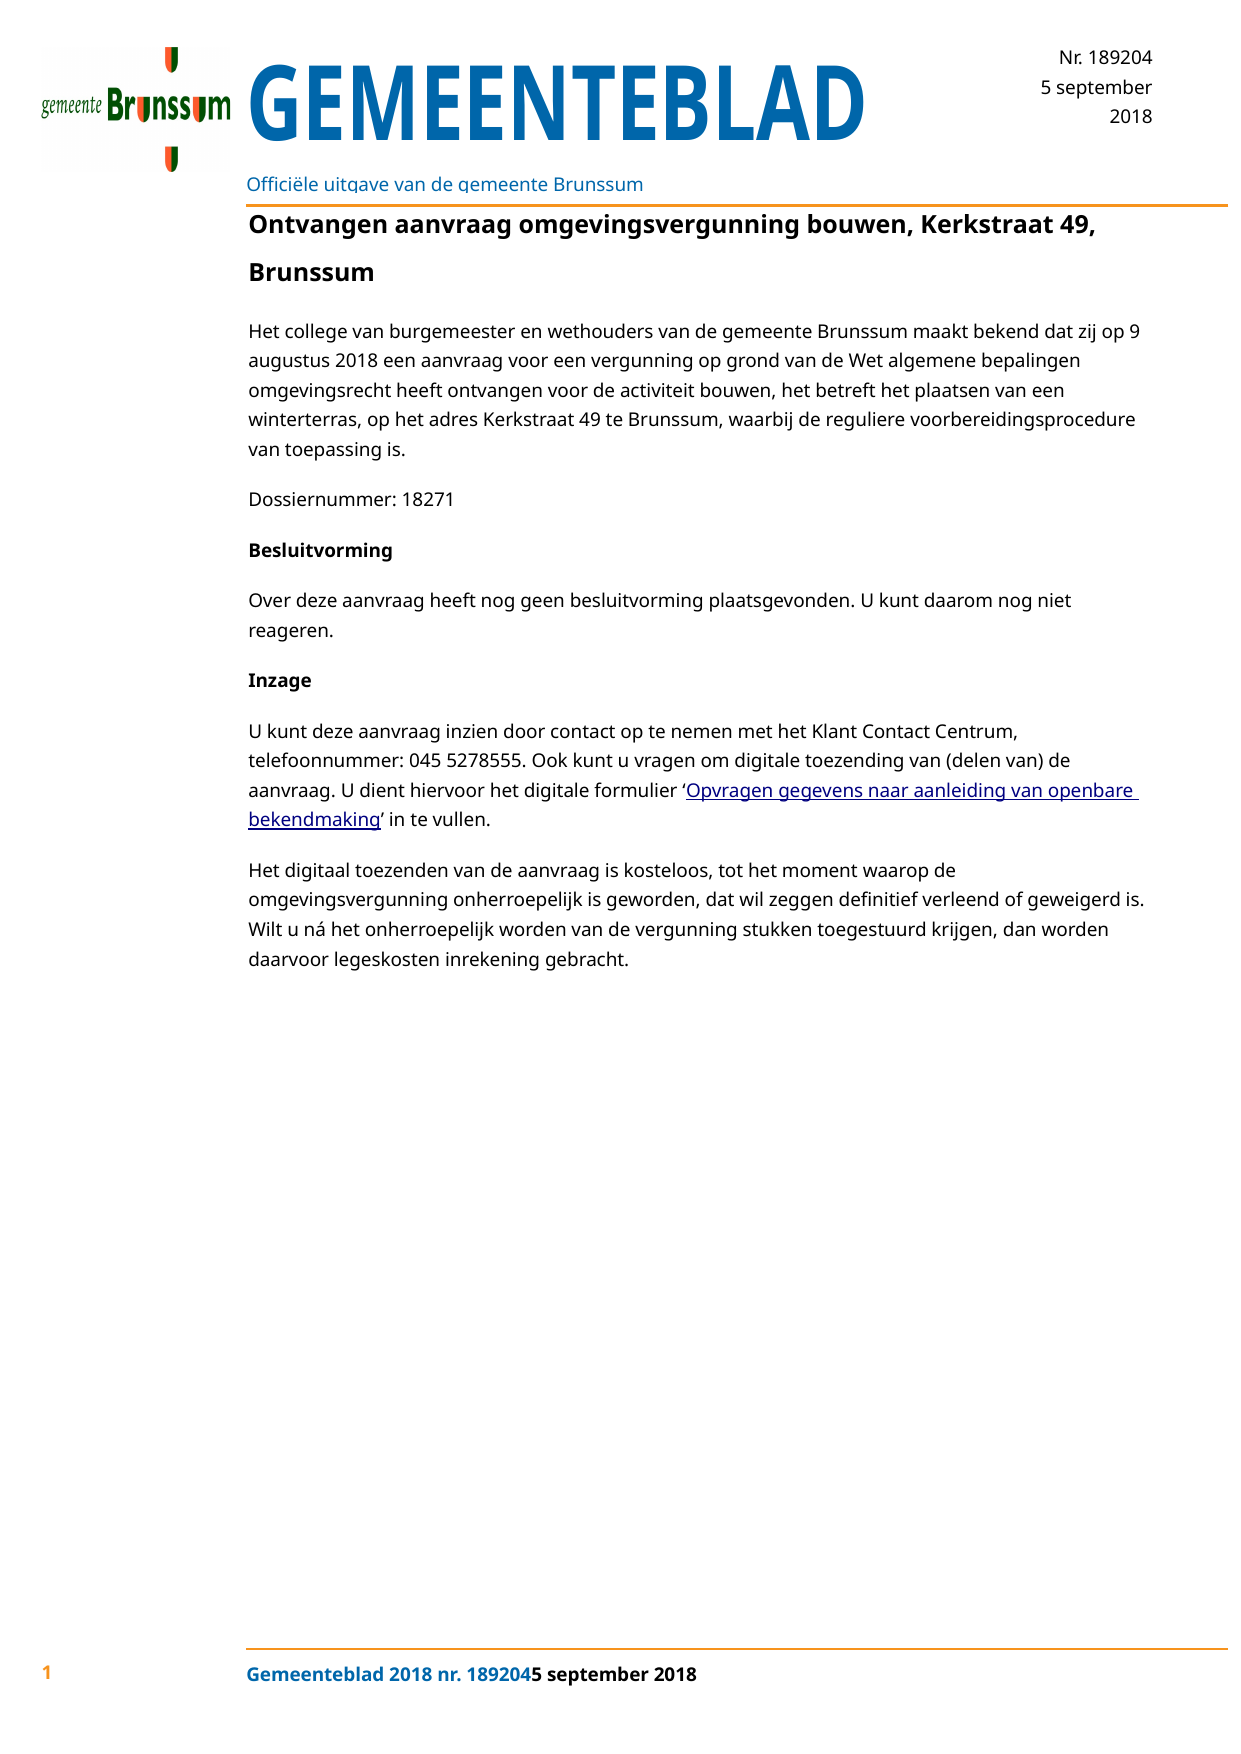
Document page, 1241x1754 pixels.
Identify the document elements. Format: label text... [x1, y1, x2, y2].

text Over deze aanvraag heeft nog geen besluitvorming plaatsgevonden. U kunt daarom nog niet reageren. [248, 587, 1152, 643]
text Het digitaal toezenden van de aanvraag is kosteloos, tot het moment waarop de omgevingsvergunning onherroepelijk is geworden, dat wil zeggen definitief verleend of geweigerd is. Wilt u ná het onherroepelijk worden van de vergunning stukken toegestuurd krijgen, dan worden daarvoor legeskosten inrekening gebracht. [248, 857, 1152, 972]
text Het college van burgemeester en wethouders van de gemeente Brunssum maakt bekend dat zij op 9 augustus 2018 een aanvraag voor een vergunning op grond van de Wet algemene bepalingen omgevingsrecht heeft ontvangen voor de activiteit bouwen, het betreft het plaatsen van een winterterras, op het adres Kerkstraat 49 te Brunssum, waarbij de reguliere voorbereidingsprocedure van toepassing is. [248, 318, 1152, 462]
text Besluitvorming [248, 537, 1152, 563]
text Inzage [248, 667, 1152, 693]
text U kunt deze aanvraag inzien door contact op te nemen met het Klant Contact Centrum, telefoonnummer: 045 5278555. Ook kunt u vragen om digitale toezending van (delen van) de aanvraag. U dient hiervoor het digitale formulier ‘Opvragen gegevens naar aanleiding van openbare bekendmaking’ in te vullen. [248, 718, 1152, 832]
text Ontvangen aanvraag omgevingsvergunning bouwen, Kerkstraat 49, Brunssum [248, 207, 1152, 288]
text Dossiernummer: 18271 [248, 487, 1152, 512]
picture [41, 47, 231, 172]
